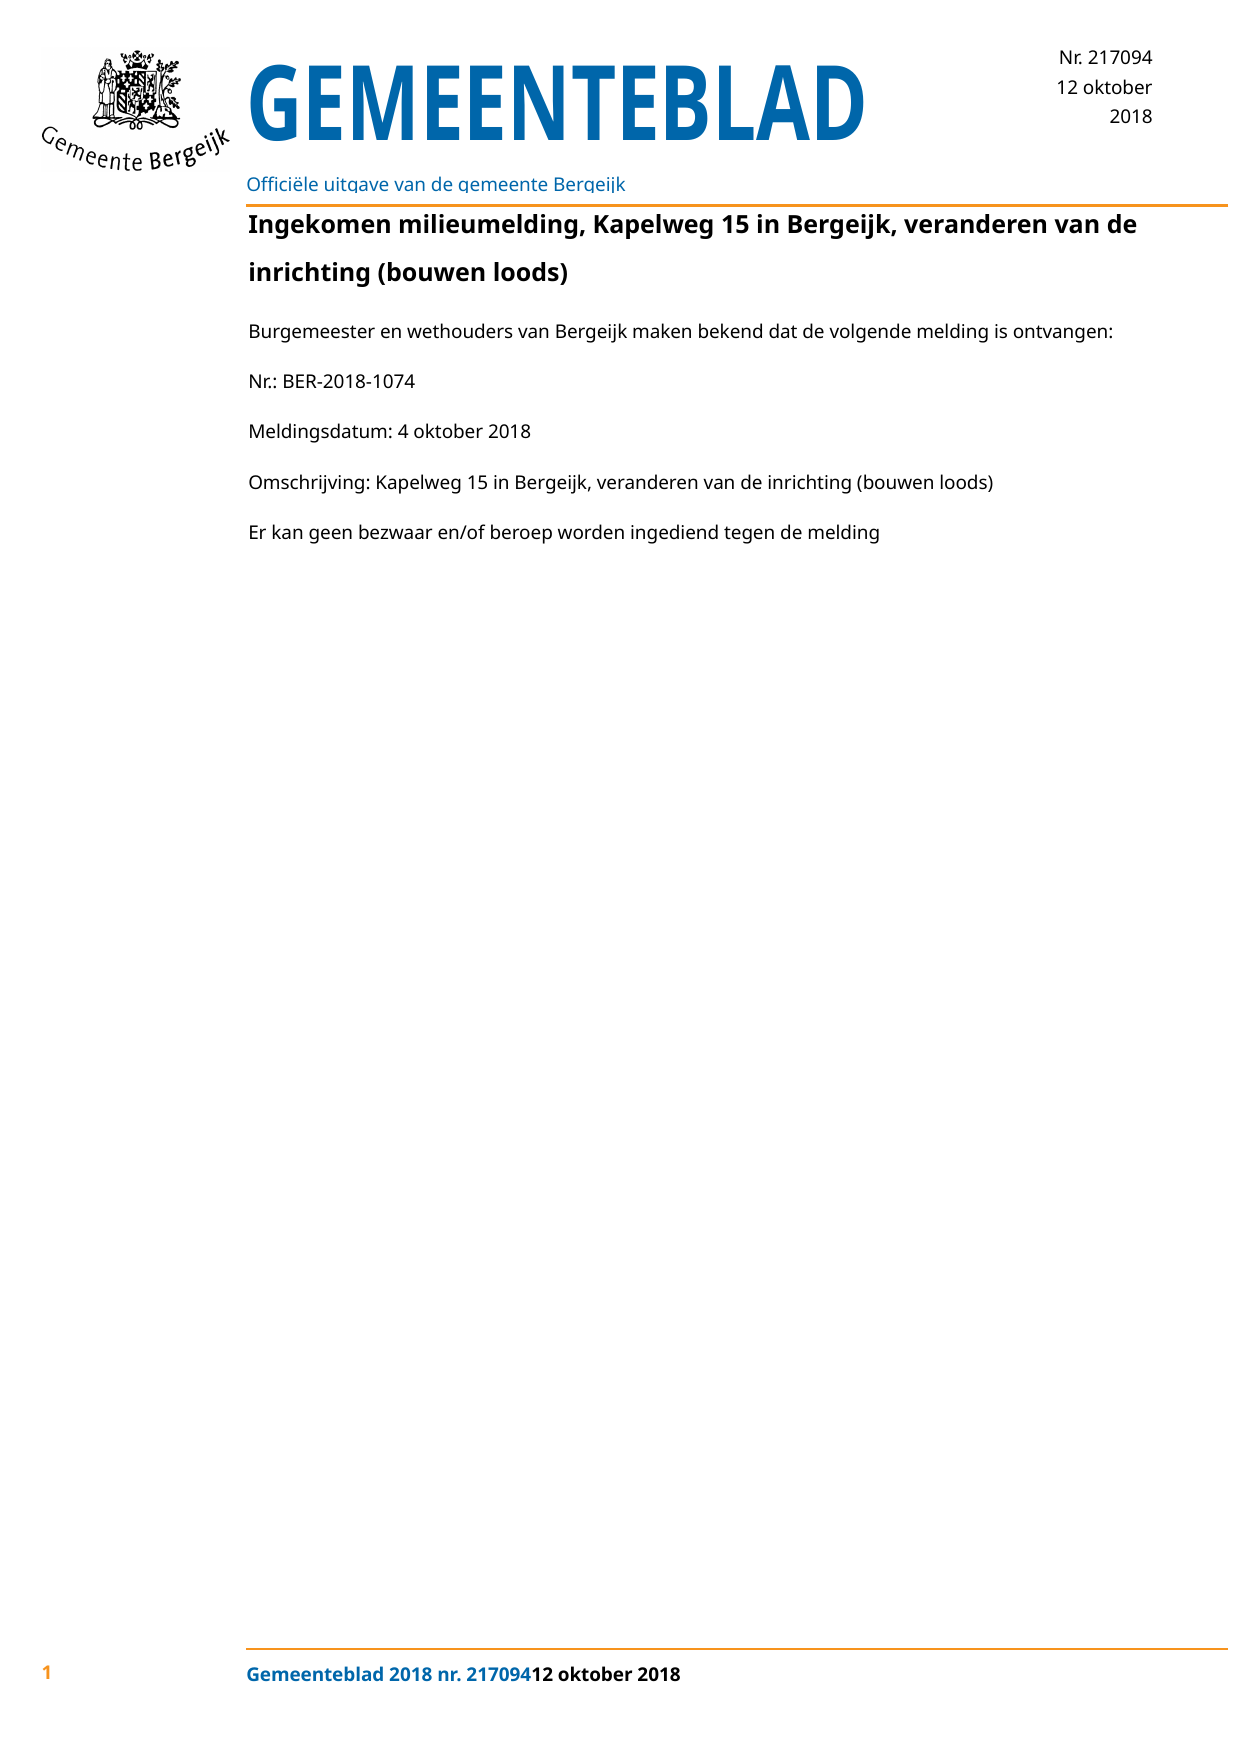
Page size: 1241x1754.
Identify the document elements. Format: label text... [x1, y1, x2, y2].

text Omschrijving: Kapelweg 15 in Bergeijk, veranderen van de inrichting (bouwen loods) [248, 469, 1152, 495]
text Meldingsdatum: 4 oktober 2018 [248, 419, 1152, 444]
text Nr.: BER-2018-1074 [248, 368, 1152, 394]
text Er kan geen bezwaar en/of beroep worden ingediend tegen de melding [248, 519, 1152, 545]
picture [41, 47, 231, 172]
text Burgemeester en wethouders van Bergeijk maken bekend dat de volgende melding is ontvangen: [248, 318, 1152, 344]
text Ingekomen milieumelding, Kapelweg 15 in Bergeijk, veranderen van de inrichting (bouwen loods) [248, 207, 1152, 288]
